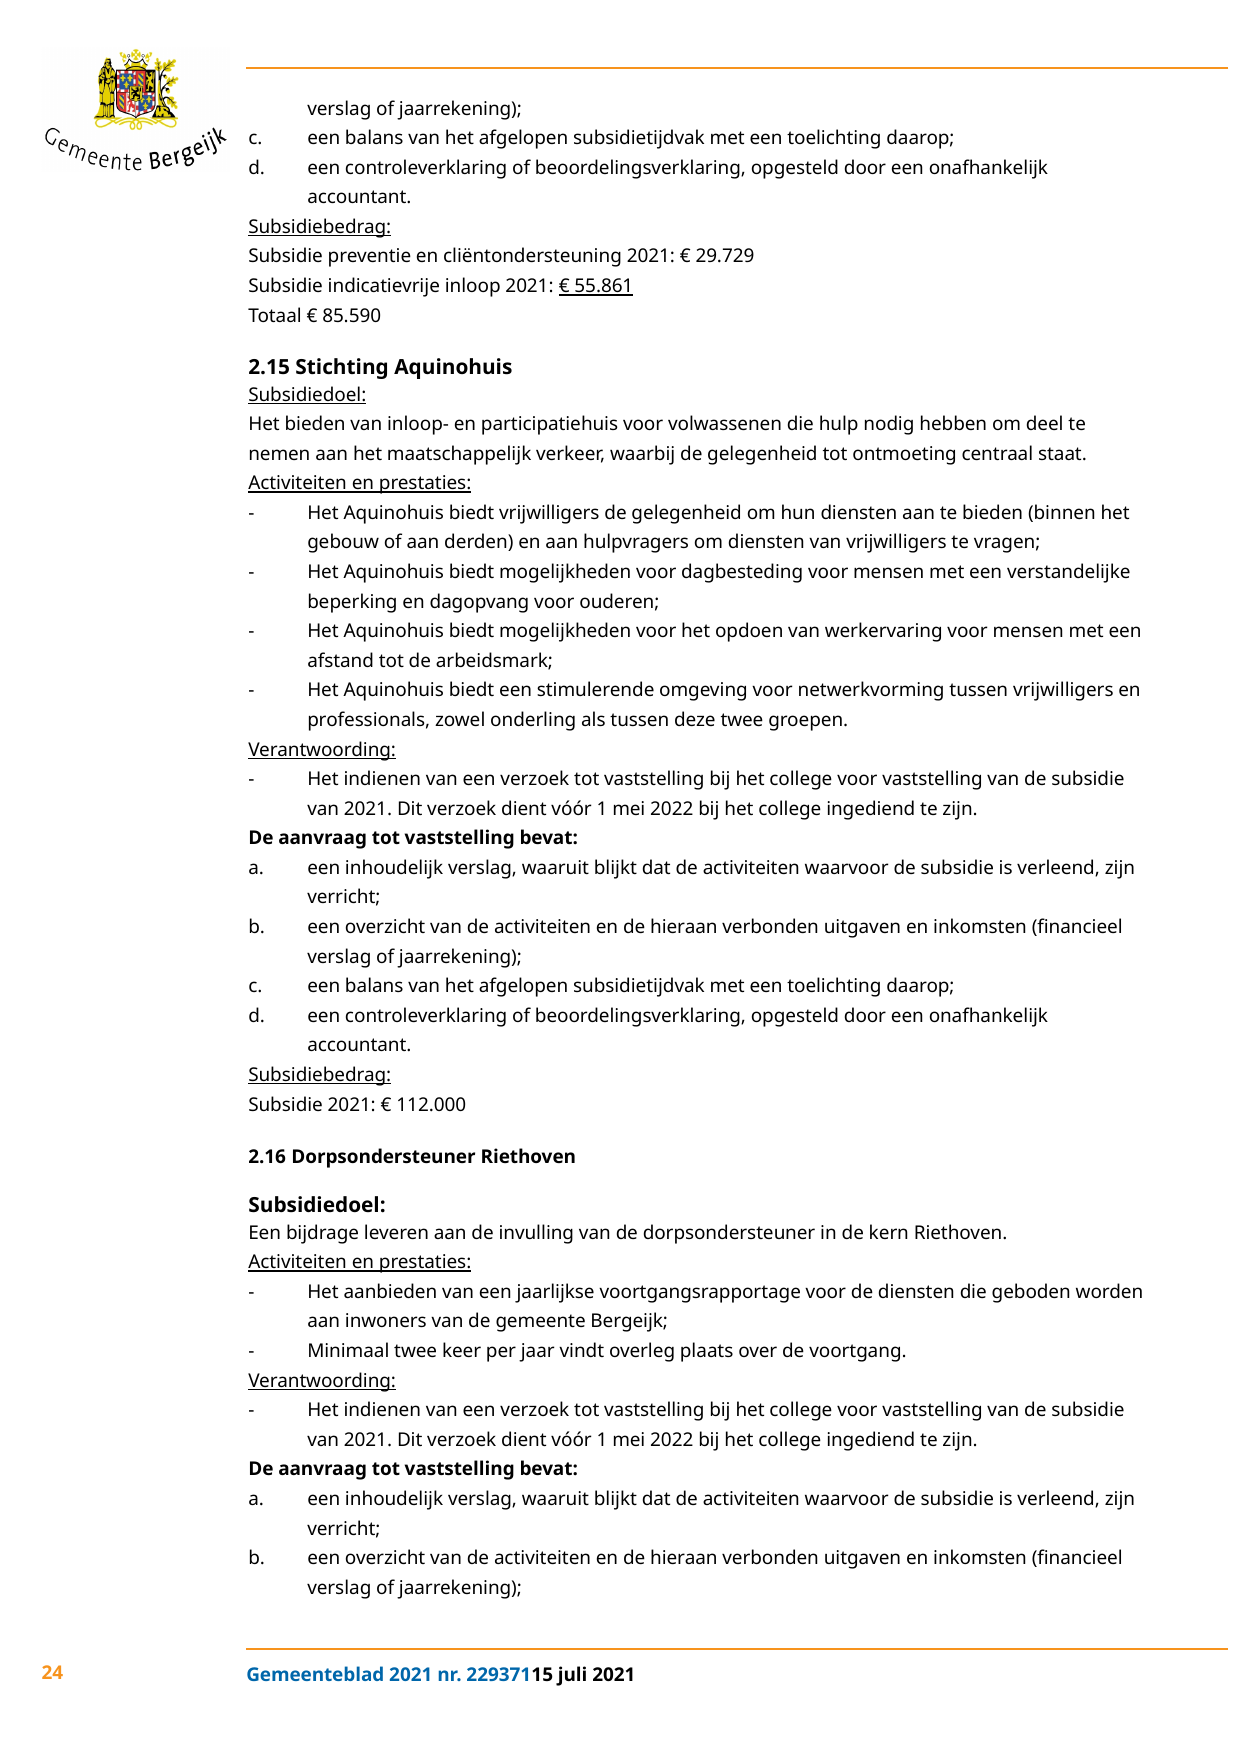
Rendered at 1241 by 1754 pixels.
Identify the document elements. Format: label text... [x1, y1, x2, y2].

text Verantwoording: [248, 736, 1152, 761]
list Minimaal twee keer per jaar vindt overleg plaats over de voortgang. [248, 1337, 1152, 1363]
text 2.15 Stichting Aquinohuis [248, 352, 1152, 381]
list een balans van het afgelopen subsidietijdvak met een toelichting daarop; [248, 972, 1152, 998]
text Activiteiten en prestaties: [248, 1248, 1152, 1274]
list een controleverklaring of beoordelingsverklaring, opgesteld door een onafhankelijk accountant. [248, 154, 1152, 209]
text Subsidiedoel: [248, 1190, 1152, 1219]
text Activiteiten en prestaties: [248, 469, 1152, 495]
list een overzicht van de activiteiten en de hieraan verbonden uitgaven en inkomsten (financieel verslag of jaarrekening); [248, 913, 1152, 968]
list een inhoudelijk verslag, waaruit blijkt dat de activiteiten waarvoor de subsidie is verleend, zijn verricht; [248, 1485, 1152, 1540]
list Het indienen van een verzoek tot vaststelling bij het college voor vaststelling van de subsidie van 2021. Dit verzoek dient vóór 1 mei 2022 bij het college ingediend te zijn. [248, 1396, 1152, 1452]
list een overzicht van de activiteiten en de hieraan verbonden uitgaven en inkomsten (financieel verslag of jaarrekening); [248, 1544, 1152, 1599]
text Subsidie preventie en cliëntondersteuning 2021: € 29.729 [248, 243, 1152, 268]
text Subsidiebedrag: [248, 1061, 1152, 1087]
text Totaal € 85.590 [248, 302, 1152, 328]
text Subsidie 2021: € 112.000 [248, 1091, 1152, 1116]
text Subsidiebedrag: [248, 213, 1152, 239]
list een inhoudelijk verslag, waaruit blijkt dat de activiteiten waarvoor de subsidie is verleend, zijn verricht; [248, 854, 1152, 909]
list verslag of jaarrekening); [248, 95, 1152, 121]
text 2.16 Dorpsondersteuner Riethoven [248, 1141, 1152, 1169]
list Het Aquinohuis biedt mogelijkheden voor het opdoen van werkervaring voor mensen met een afstand tot de arbeidsmark; [248, 617, 1152, 673]
picture [41, 47, 231, 172]
text De aanvraag tot vaststelling bevat: [248, 1456, 1152, 1481]
text Subsidiedoel: [248, 381, 1152, 406]
text Een bijdrage leveren aan de invulling van de dorpsondersteuner in de kern Riethoven. [248, 1219, 1152, 1244]
text Het bieden van inloop- en participatiehuis voor volwassenen die hulp nodig hebben om deel te nemen aan het maatschappelijk verkeer, waarbij de gelegenheid tot ontmoeting centraal staat. [248, 410, 1152, 466]
list Het Aquinohuis biedt een stimulerende omgeving voor netwerkvorming tussen vrijwilligers en professionals, zowel onderling als tussen deze twee groepen. [248, 677, 1152, 732]
list Het Aquinohuis biedt mogelijkheden voor dagbesteding voor mensen met een verstandelijke beperking en dagopvang voor ouderen; [248, 558, 1152, 613]
text Verantwoording: [248, 1367, 1152, 1392]
list Het Aquinohuis biedt vrijwilligers de gelegenheid om hun diensten aan te bieden (binnen het gebouw of aan derden) en aan hulpvragers om diensten van vrijwilligers te vragen; [248, 499, 1152, 554]
text De aanvraag tot vaststelling bevat: [248, 824, 1152, 850]
list een balans van het afgelopen subsidietijdvak met een toelichting daarop; [248, 124, 1152, 150]
list Het indienen van een verzoek tot vaststelling bij het college voor vaststelling van de subsidie van 2021. Dit verzoek dient vóór 1 mei 2022 bij het college ingediend te zijn. [248, 765, 1152, 821]
list een controleverklaring of beoordelingsverklaring, opgesteld door een onafhankelijk accountant. [248, 1002, 1152, 1057]
list Het aanbieden van een jaarlijkse voortgangsrapportage voor de diensten die geboden worden aan inwoners van de gemeente Bergeijk; [248, 1278, 1152, 1333]
text Subsidie indicatievrije inloop 2021: € 55.861 [248, 272, 1152, 298]
